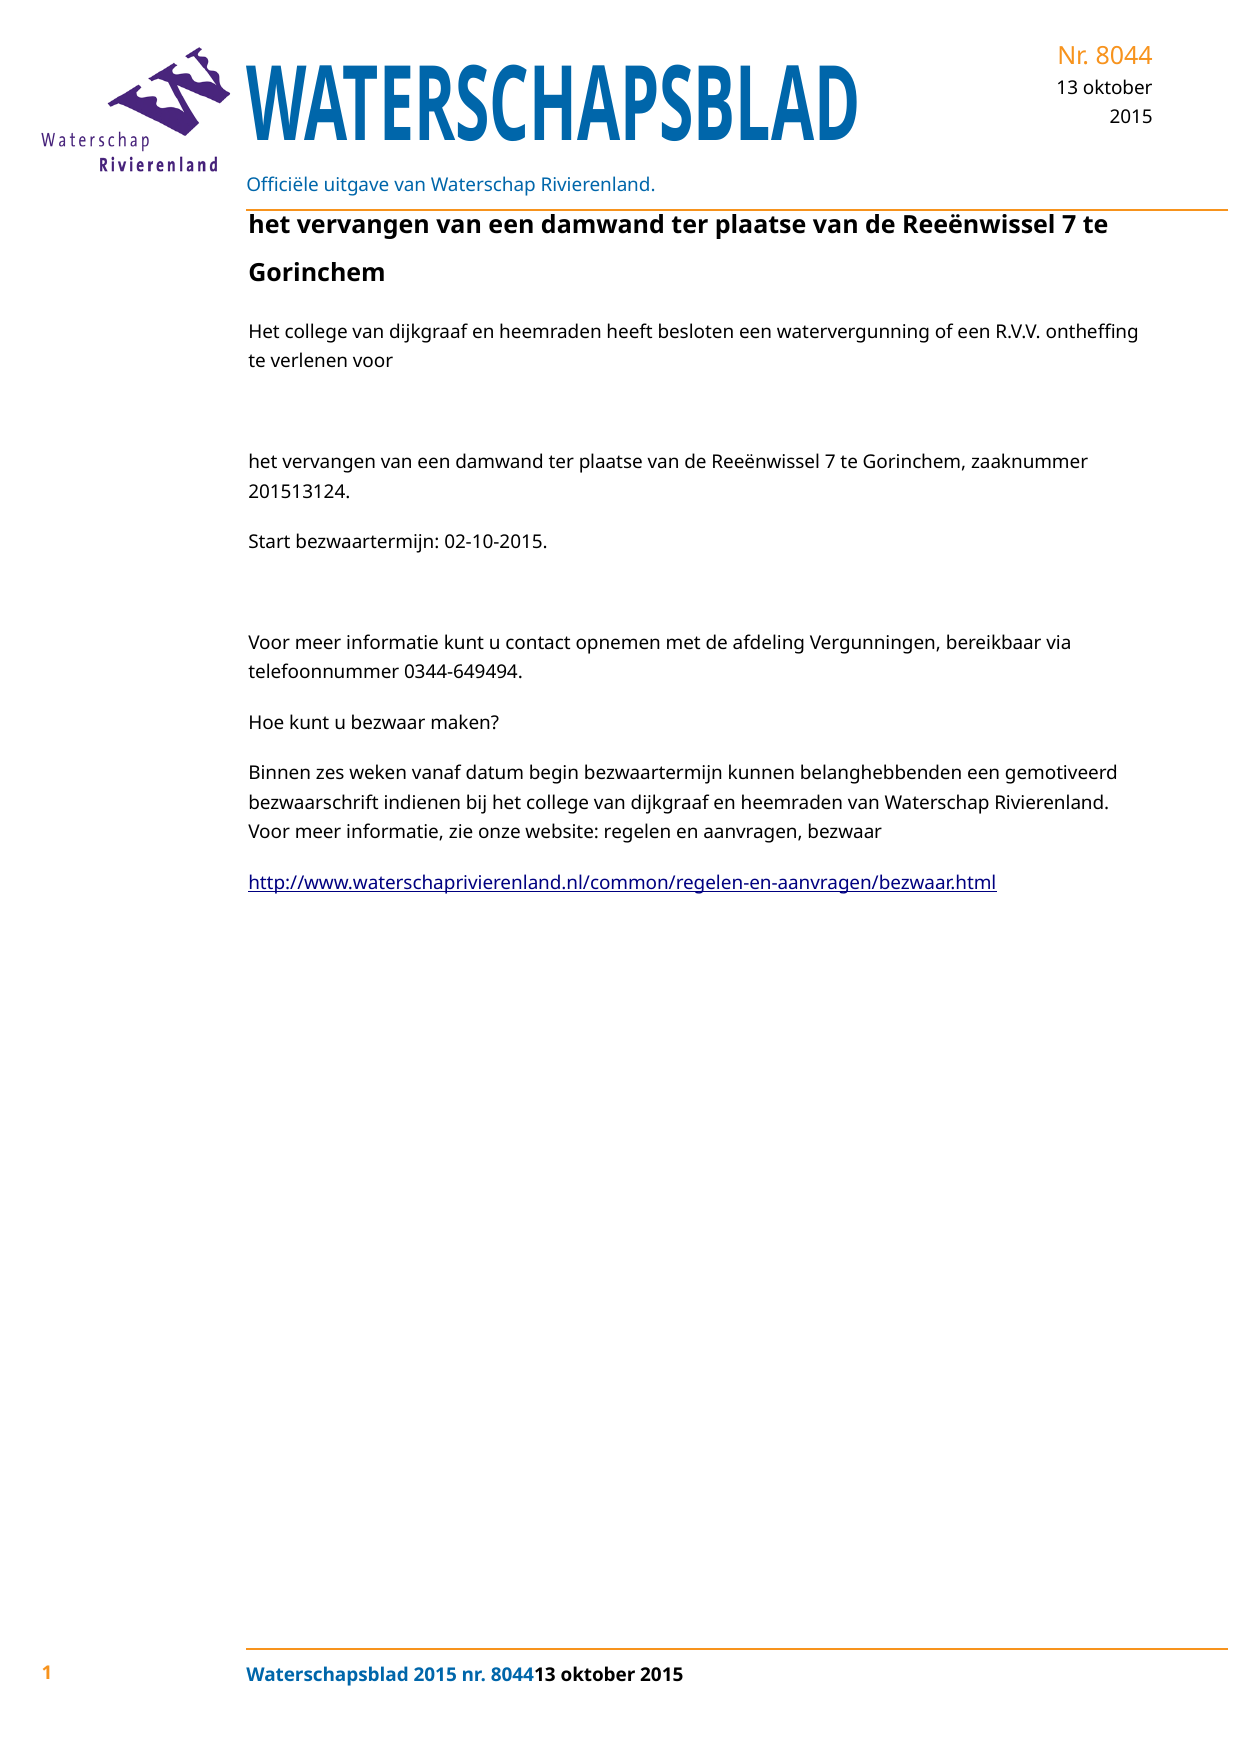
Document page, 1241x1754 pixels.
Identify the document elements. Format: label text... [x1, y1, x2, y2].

text het vervangen van een damwand ter plaatse van de Reeënwissel 7 te Gorinchem [248, 211, 1152, 288]
text Hoe kunt u bezwaar maken? [248, 709, 1152, 735]
text Het college van dijkgraaf en heemraden heeft besloten een watervergunning of een R.V.V. ontheffing te verlenen voor [248, 318, 1152, 373]
text het vervangen van een damwand ter plaatse van de Reeënwissel 7 te Gorinchem, zaaknummer 201513124. [248, 448, 1152, 504]
picture [41, 47, 231, 172]
text Binnen zes weken vanaf datum begin bezwaartermijn kunnen belanghebbenden een gemotiveerd bezwaarschrift indienen bij het college van dijkgraaf en heemraden van Waterschap Rivierenland. Voor meer informatie, zie onze website: regelen en aanvragen, bezwaar [248, 759, 1152, 844]
text http://www.waterschaprivierenland.nl/common/regelen-en-aanvragen/bezwaar.html [248, 869, 1152, 895]
text Voor meer informatie kunt u contact opnemen met de afdeling Vergunningen, bereikbaar via telefoonnummer 0344-649494. [248, 629, 1152, 684]
text Start bezwaartermijn: 02-10-2015. [248, 528, 1152, 554]
